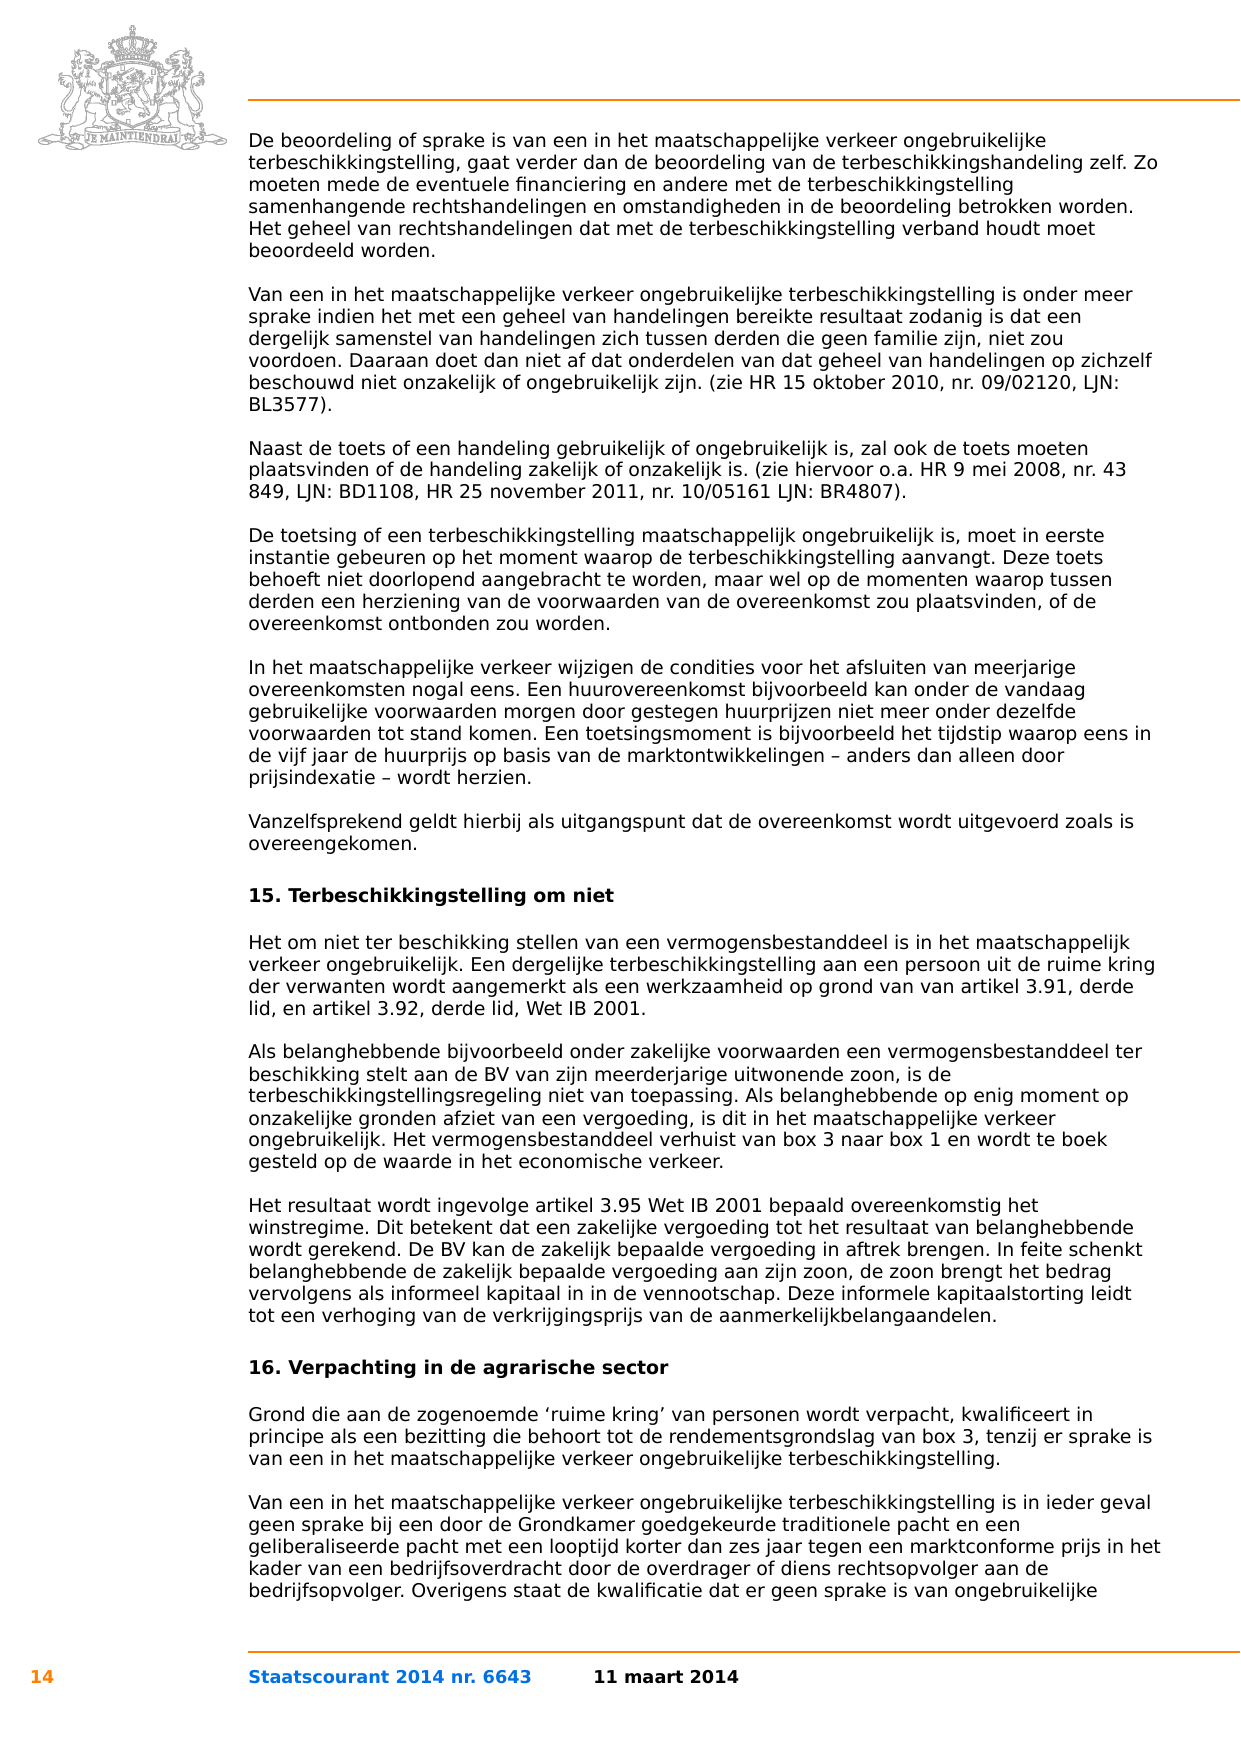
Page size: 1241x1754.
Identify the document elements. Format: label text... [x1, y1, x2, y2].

text Het resultaat wordt ingevolge artikel 3.95 Wet IB 2001 bepaald overeenkomstig het winstregime. Dit betekent dat een zakelijke vergoeding tot het resultaat van belanghebbende wordt gerekend. De BV kan de zakelijk bepaalde vergoeding in aftrek brengen. In feite schenkt belanghebbende de zakelijk bepaalde vergoeding aan zijn zoon, de zoon brengt het bedrag vervolgens als informeel kapitaal in in de vennootschap. Deze informele kapitaalstorting leidt tot een verhoging van de verkrijgingsprijs van de aanmerkelijkbelangaandelen. [248, 1195, 1163, 1327]
text Grond die aan de zogenoemde ‘ruime kring’ van personen wordt verpacht, kwalificeert in principe als een bezitting die behoort tot de rendementsgrondslag van box 3, tenzij er sprake is van een in het maatschappelijke verkeer ongebruikelijke terbeschikkingstelling. [248, 1404, 1163, 1470]
text Het om niet ter beschikking stellen van een vermogensbestanddeel is in het maatschappelijk verkeer ongebruikelijk. Een dergelijke terbeschikkingstelling aan een persoon uit de ruime kring der verwanten wordt aangemerkt als een werkzaamheid op grond van van artikel 3.91, derde lid, en artikel 3.92, derde lid, Wet IB 2001. [248, 932, 1163, 1019]
text Vanzelfsprekend geldt hierbij als uitgangspunt dat de overeenkomst wordt uitgevoerd zoals is overeengekomen. [248, 811, 1163, 855]
subtitle 15. Terbeschikkingstelling om niet [248, 885, 1163, 907]
text Als belanghebbende bijvoorbeeld onder zakelijke voorwaarden een vermogensbestanddeel ter beschikking stelt aan de BV van zijn meerderjarige uitwonende zoon, is de terbeschikkingstellingsregeling niet van toepassing. Als belanghebbende op enig moment op onzakelijke gronden afziet van een vergoeding, is dit in het maatschappelijke verkeer ongebruikelijk. Het vermogensbestanddeel verhuist van box 3 naar box 1 en wordt te boek gesteld op de waarde in het economische verkeer. [248, 1041, 1163, 1173]
picture [38, 25, 227, 150]
text Van een in het maatschappelijke verkeer ongebruikelijke terbeschikkingstelling is in ieder geval geen sprake bij een door de Grondkamer goedgekeurde traditionele pacht en een geliberaliseerde pacht met een looptijd korter dan zes jaar tegen een marktconforme prijs in het kader van een bedrijfsoverdracht door de overdrager of diens rechtsopvolger aan de bedrijfsopvolger. Overigens staat de kwalificatie dat er geen sprake is van ongebruikelijke [248, 1492, 1163, 1602]
text Van een in het maatschappelijke verkeer ongebruikelijke terbeschikkingstelling is onder meer sprake indien het met een geheel van handelingen bereikte resultaat zodanig is dat een dergelijk samenstel van handelingen zich tussen derden die geen familie zijn, niet zou voordoen. Daaraan doet dan niet af dat onderdelen van dat geheel van handelingen op zichzelf beschouwd niet onzakelijk of ongebruikelijk zijn. (zie HR 15 oktober 2010, nr. 09/02120, LJN: BL3577). [248, 284, 1163, 416]
text In het maatschappelijke verkeer wijzigen de condities voor het afsluiten van meerjarige overeenkomsten nogal eens. Een huurovereenkomst bijvoorbeeld kan onder de vandaag gebruikelijke voorwaarden morgen door gestegen huurprijzen niet meer onder dezelfde voorwaarden tot stand komen. Een toetsingsmoment is bijvoorbeeld het tijdstip waarop eens in de vijf jaar de huurprijs op basis van de marktontwikkelingen – anders dan alleen door prijsindexatie – wordt herzien. [248, 657, 1163, 789]
text De beoordeling of sprake is van een in het maatschappelijke verkeer ongebruikelijke terbeschikkingstelling, gaat verder dan de beoordeling van de terbeschikkingshandeling zelf. Zo moeten mede de eventuele financiering en andere met de terbeschikkingstelling samenhangende rechtshandelingen en omstandigheden in de beoordeling betrokken worden. Het geheel van rechtshandelingen dat met de terbeschikkingstelling verband houdt moet beoordeeld worden. [248, 130, 1163, 262]
text Naast de toets of een handeling gebruikelijk of ongebruikelijk is, zal ook de toets moeten plaatsvinden of de handeling zakelijk of onzakelijk is. (zie hiervoor o.a. HR 9 mei 2008, nr. 43 849, LJN: BD1108, HR 25 november 2011, nr. 10/05161 LJN: BR4807). [248, 437, 1163, 503]
text De toetsing of een terbeschikkingstelling maatschappelijk ongebruikelijk is, moet in eerste instantie gebeuren op het moment waarop de terbeschikkingstelling aanvangt. Deze toets behoeft niet doorlopend aangebracht te worden, maar wel op de momenten waarop tussen derden een herziening van de voorwaarden van de overeenkomst zou plaatsvinden, of de overeenkomst ontbonden zou worden. [248, 525, 1163, 635]
subtitle 16. Verpachting in de agrarische sector [248, 1357, 1163, 1379]
